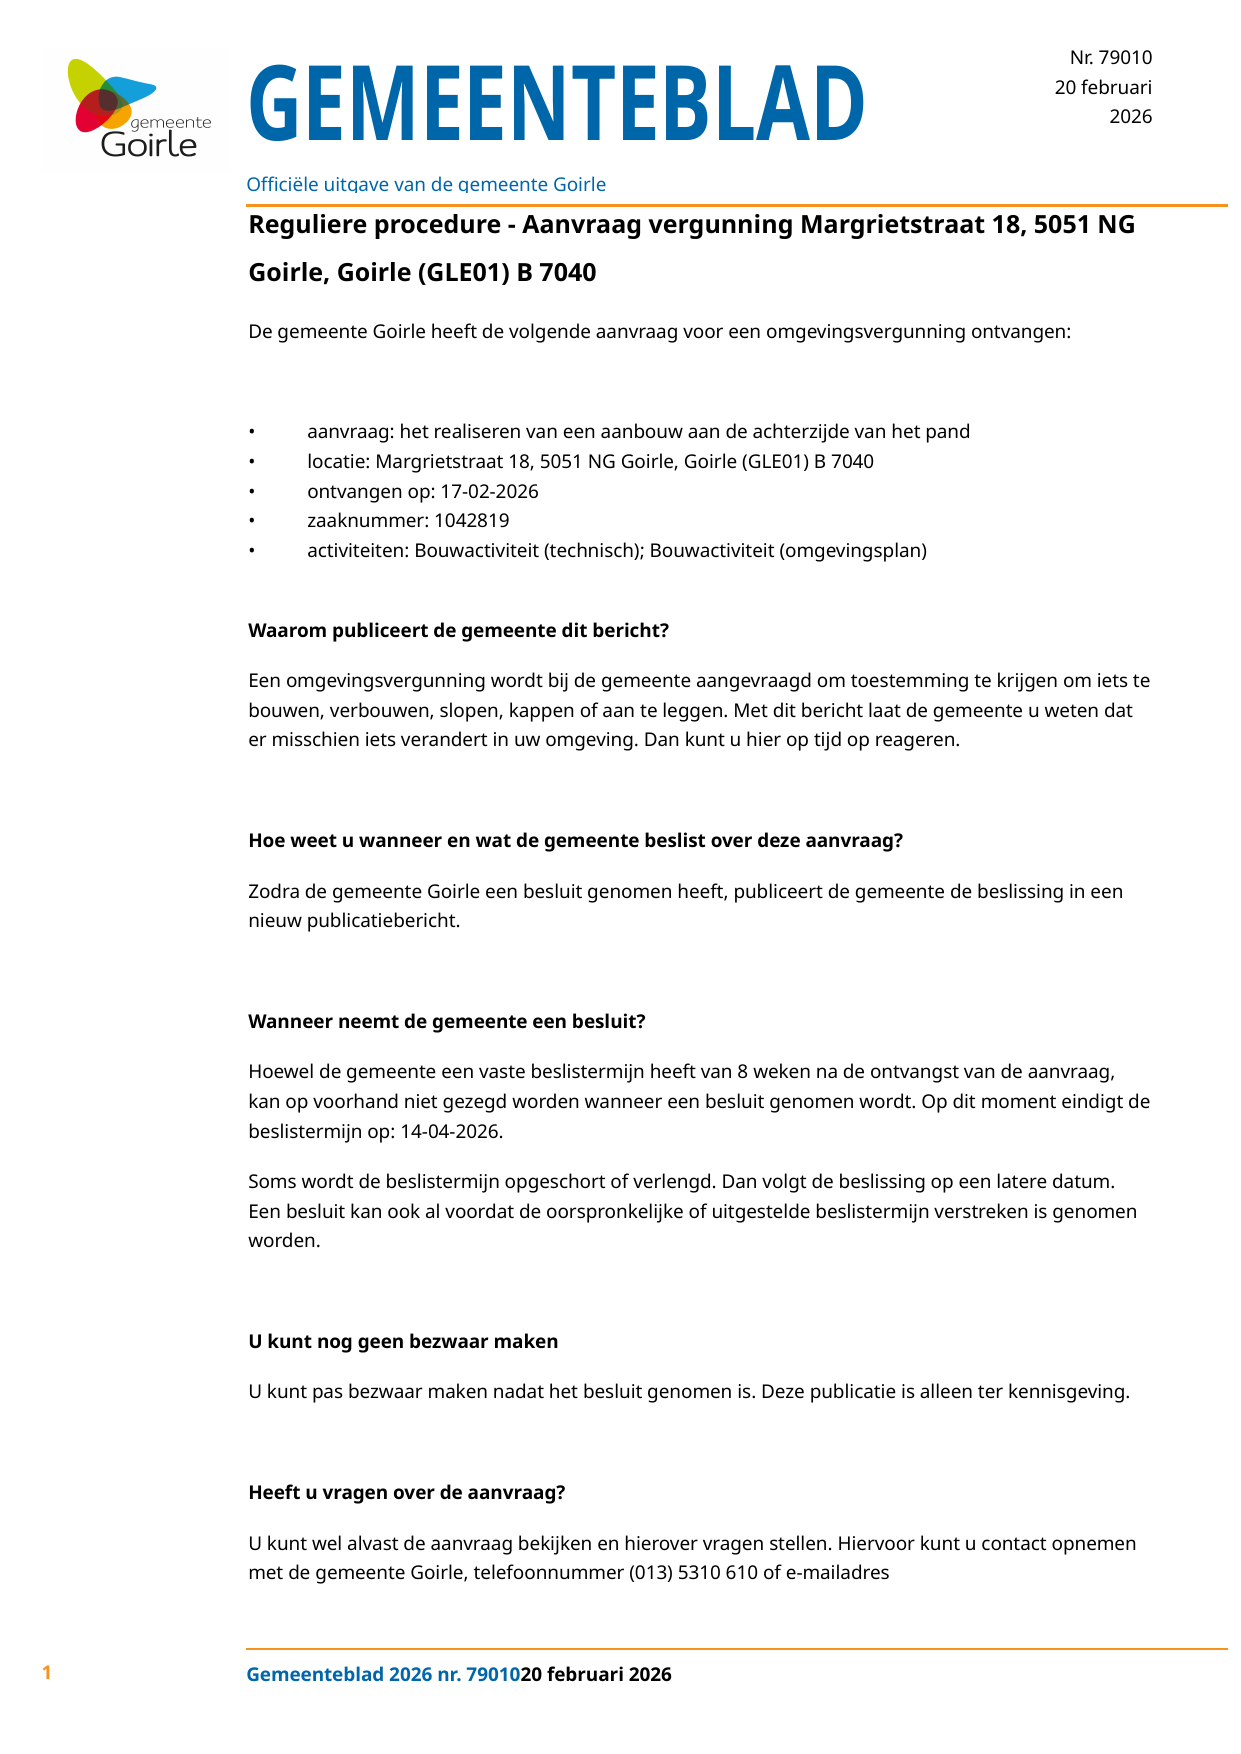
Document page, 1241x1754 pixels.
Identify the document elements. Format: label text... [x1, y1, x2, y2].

list ontvangen op: 17-02-2026 [248, 478, 1152, 504]
list aanvraag: het realiseren van een aanbouw aan de achterzijde van het pand [248, 419, 1152, 444]
text Hoewel de gemeente een vaste beslistermijn heeft van 8 weken na de ontvangst van de aanvraag, kan op voorhand niet gezegd worden wanneer een besluit genomen wordt. Op dit moment eindigt de beslistermijn op: 14-04-2026. [248, 1059, 1152, 1144]
text Waarom publiceert de gemeente dit bericht? [248, 617, 1152, 643]
text Reguliere procedure - Aanvraag vergunning Margrietstraat 18, 5051 NG Goirle, Goirle (GLE01) B 7040 [248, 207, 1152, 288]
text U kunt nog geen bezwaar maken [248, 1328, 1152, 1354]
text Soms wordt de beslistermijn opgeschort of verlengd. Dan volgt de beslissing op een latere datum. Een besluit kan ook al voordat de oorspronkelijke of uitgestelde beslistermijn verstreken is genomen worden. [248, 1168, 1152, 1253]
list activiteiten: Bouwactiviteit (technisch); Bouwactiviteit (omgevingsplan) [248, 537, 1152, 563]
picture [41, 47, 231, 172]
text Een omgevingsvergunning wordt bij de gemeente aangevraagd om toestemming te krijgen om iets te bouwen, verbouwen, slopen, kappen of aan te leggen. Met dit bericht laat de gemeente u weten dat er misschien iets verandert in uw omgeving. Dan kunt u hier op tijd op reageren. [248, 667, 1152, 752]
list locatie: Margrietstraat 18, 5051 NG Goirle, Goirle (GLE01) B 7040 [248, 448, 1152, 474]
text Hoe weet u wanneer en wat de gemeente beslist over deze aanvraag? [248, 827, 1152, 853]
list zaaknummer: 1042819 [248, 507, 1152, 533]
text U kunt pas bezwaar maken nadat het besluit genomen is. Deze publicatie is alleen ter kennisgeving. [248, 1379, 1152, 1404]
text Zodra de gemeente Goirle een besluit genomen heeft, publiceert de gemeente de beslissing in een nieuw publicatiebericht. [248, 878, 1152, 933]
text U kunt wel alvast de aanvraag bekijken en hierover vragen stellen. Hiervoor kunt u contact opnemen met de gemeente Goirle, telefoonnummer (013) 5310 610 of e-mailadres [248, 1530, 1152, 1585]
text De gemeente Goirle heeft de volgende aanvraag voor een omgevingsvergunning ontvangen: [248, 318, 1152, 344]
text Heeft u vragen over de aanvraag? [248, 1479, 1152, 1505]
text Wanneer neemt de gemeente een besluit? [248, 1008, 1152, 1034]
